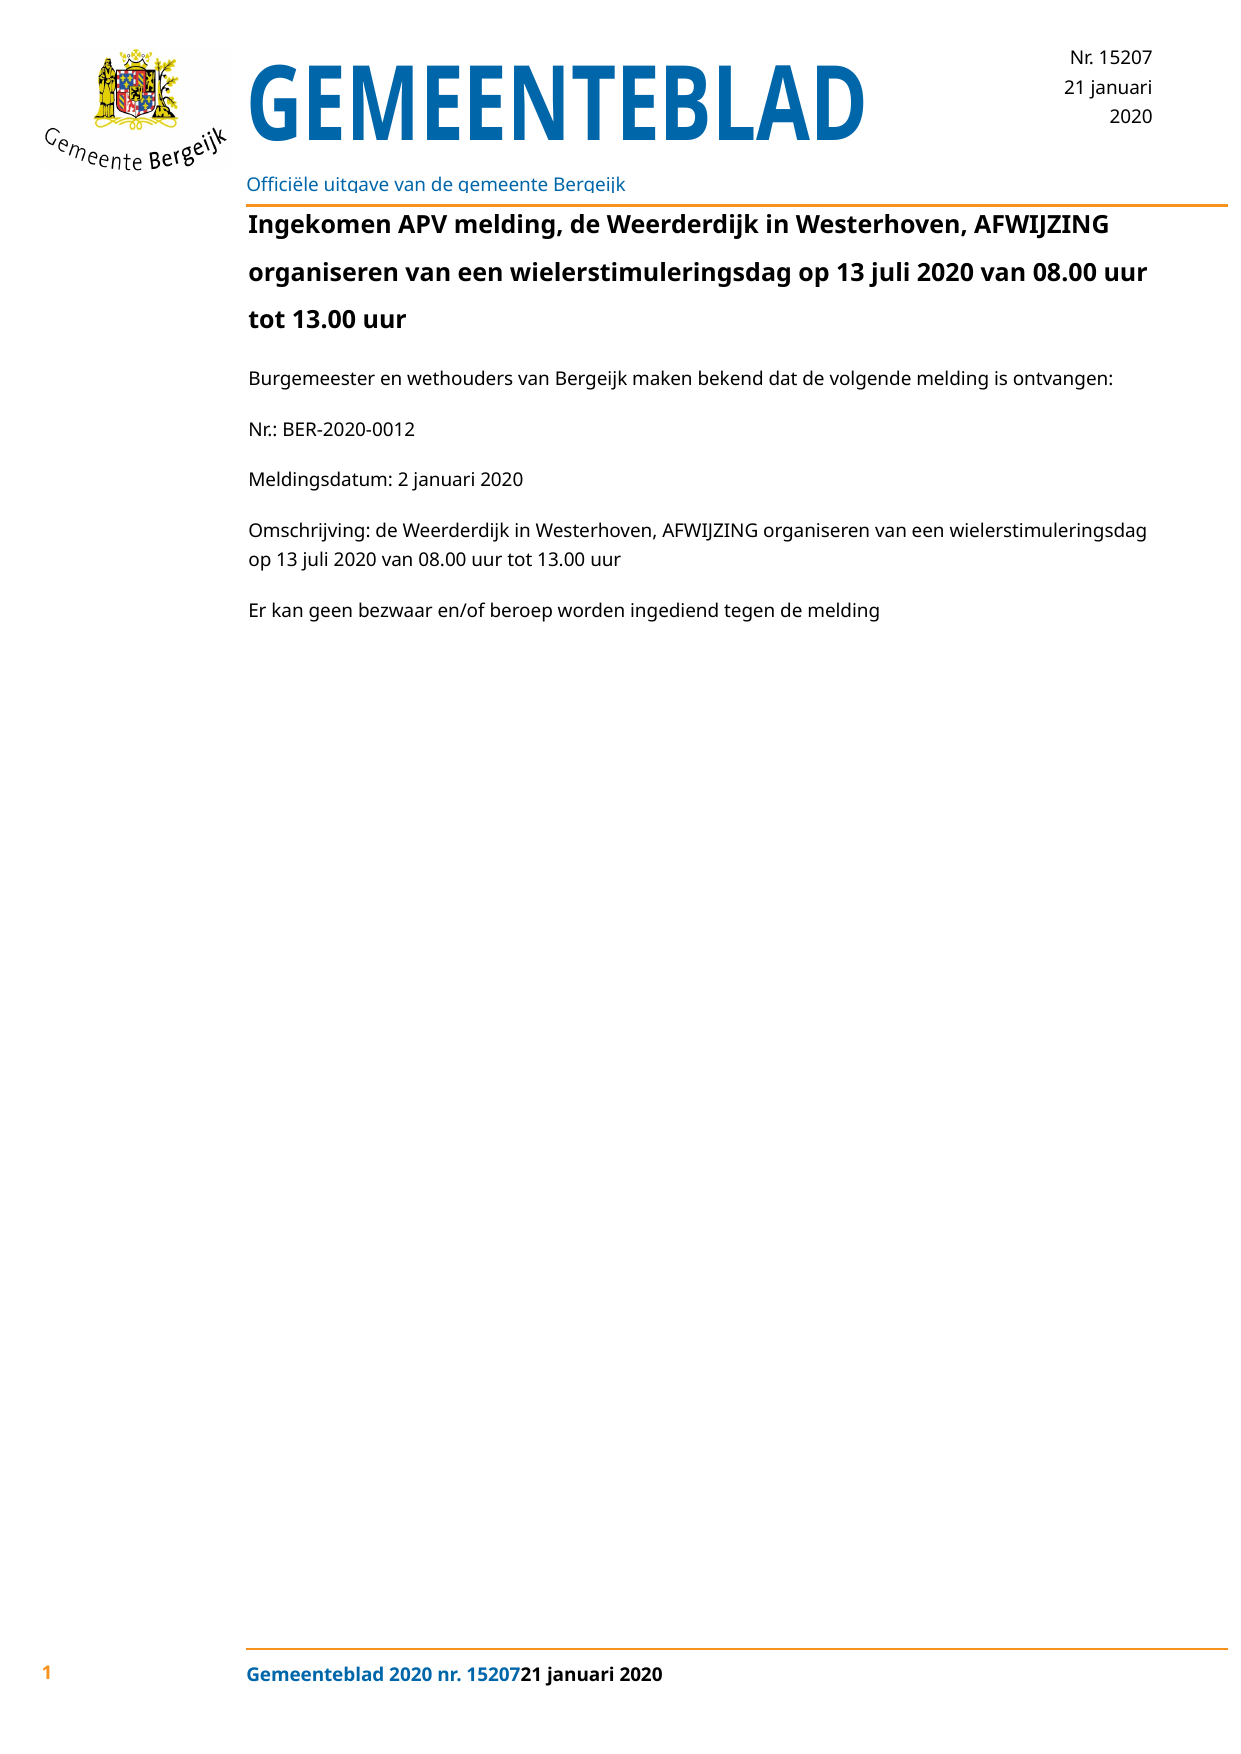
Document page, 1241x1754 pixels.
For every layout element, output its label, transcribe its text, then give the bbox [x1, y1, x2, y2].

text Ingekomen APV melding, de Weerderdijk in Westerhoven, AFWIJZING organiseren van een wielerstimuleringsdag op 13 juli 2020 van 08.00 uur tot 13.00 uur [248, 207, 1152, 336]
picture [41, 47, 231, 172]
text Meldingsdatum: 2 januari 2020 [248, 466, 1152, 492]
text Nr.: BER-2020-0012 [248, 416, 1152, 442]
text Omschrijving: de Weerderdijk in Westerhoven, AFWIJZING organiseren van een wielerstimuleringsdag op 13 juli 2020 van 08.00 uur tot 13.00 uur [248, 517, 1152, 572]
text Burgemeester en wethouders van Bergeijk maken bekend dat de volgende melding is ontvangen: [248, 366, 1152, 391]
text Er kan geen bezwaar en/of beroep worden ingediend tegen de melding [248, 597, 1152, 622]
